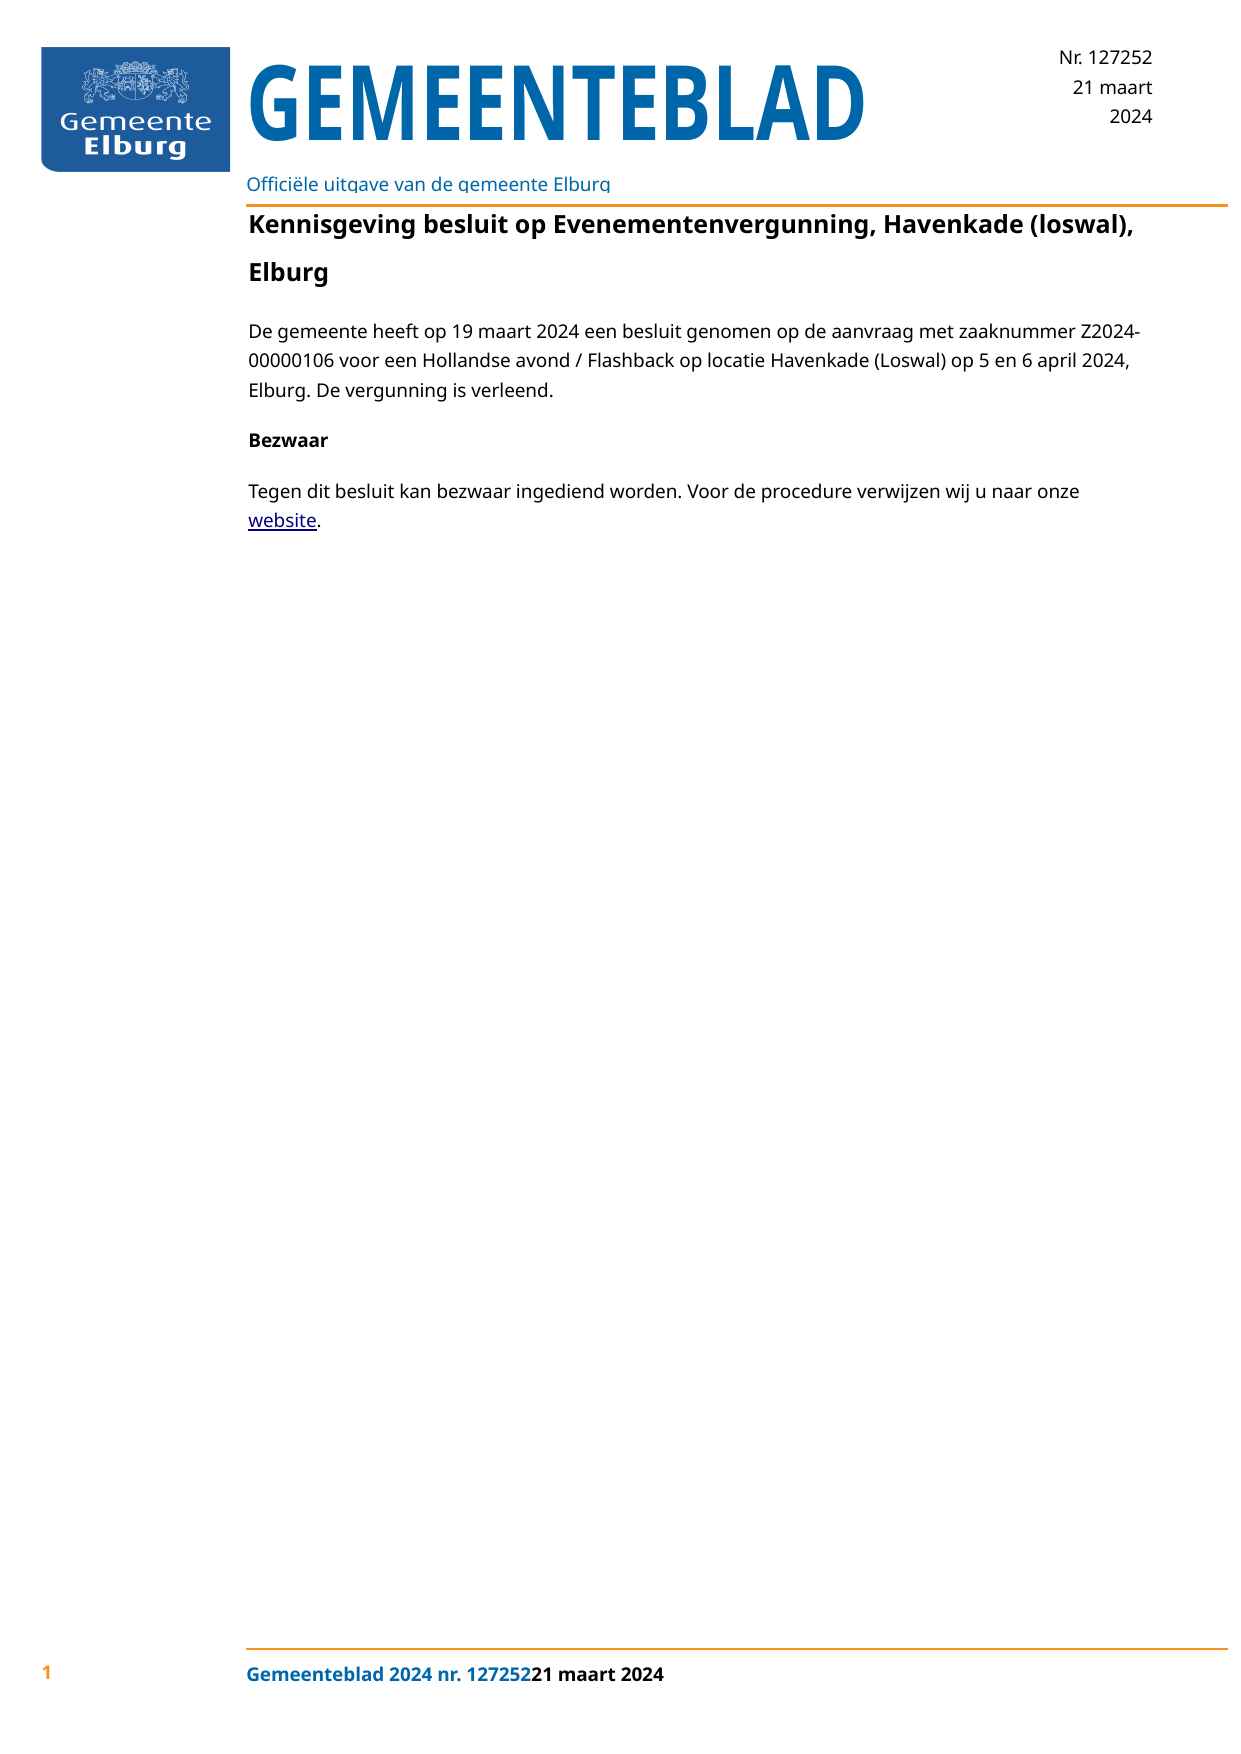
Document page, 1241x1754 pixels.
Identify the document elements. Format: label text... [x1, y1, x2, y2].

text Bezwaar [248, 427, 1152, 453]
text Tegen dit besluit kan bezwaar ingediend worden. Voor de procedure verwijzen wij u naar onze website. [248, 478, 1152, 533]
picture [41, 47, 231, 172]
text Kennisgeving besluit op Evenementenvergunning, Havenkade (loswal), Elburg [248, 207, 1152, 288]
text De gemeente heeft op 19 maart 2024 een besluit genomen op de aanvraag met zaaknummer Z2024-00000106 voor een Hollandse avond / Flashback op locatie Havenkade (Loswal) op 5 en 6 april 2024, Elburg. De vergunning is verleend. [248, 318, 1152, 403]
